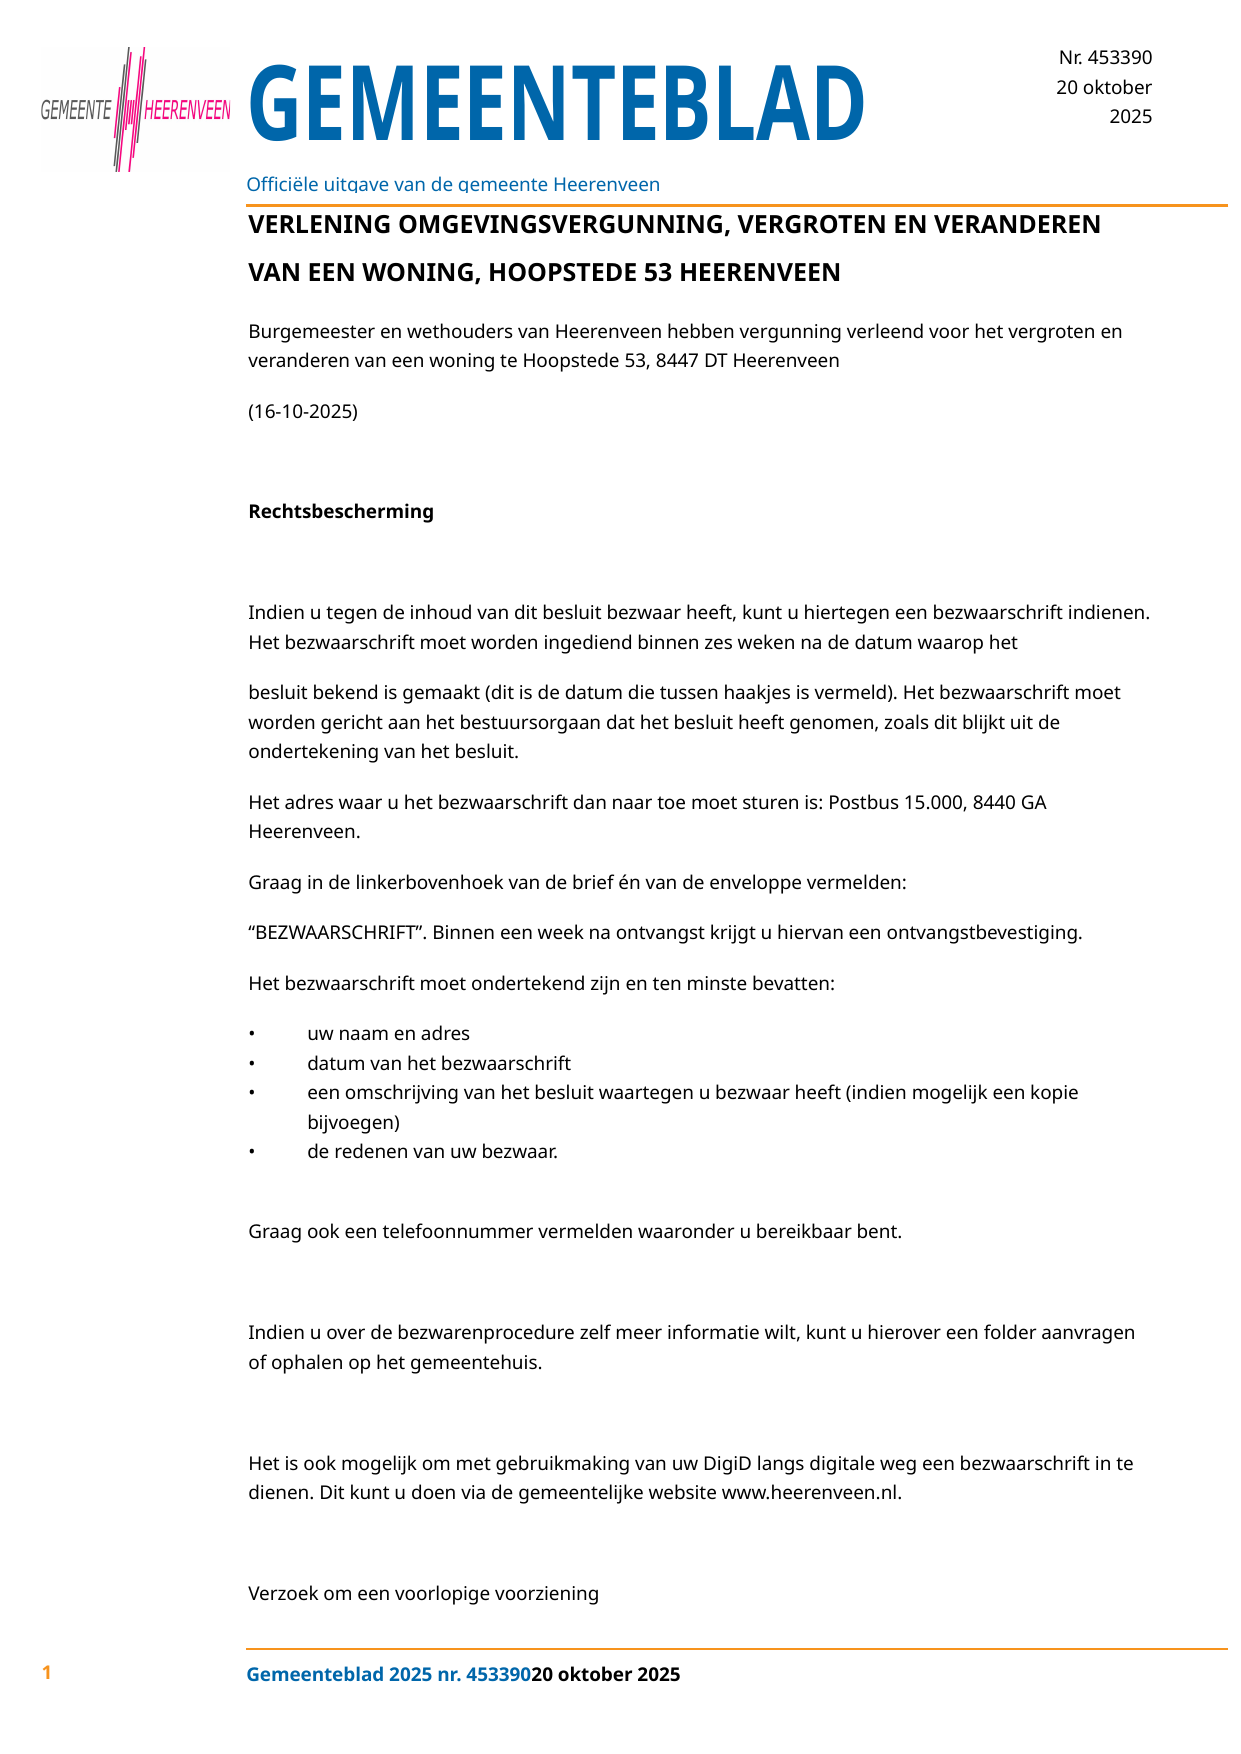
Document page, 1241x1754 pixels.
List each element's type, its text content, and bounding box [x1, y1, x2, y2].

text Rechtsbescherming [248, 499, 1152, 524]
text Indien u over de bezwarenprocedure zelf meer informatie wilt, kunt u hierover een folder aanvragen of ophalen op het gemeentehuis. [248, 1319, 1152, 1375]
text Graag ook een telefoonnummer vermelden waaronder u bereikbaar bent. [248, 1219, 1152, 1244]
list de redenen van uw bezwaar. [248, 1139, 1152, 1164]
text Graag in de linkerbovenhoek van de brief én van de enveloppe vermelden: [248, 869, 1152, 895]
text Burgemeester en wethouders van Heerenveen hebben vergunning verleend voor het vergroten en veranderen van een woning te Hoopstede 53, 8447 DT Heerenveen [248, 318, 1152, 373]
list datum van het bezwaarschrift [248, 1050, 1152, 1076]
picture [41, 47, 231, 172]
text besluit bekend is gemaakt (dit is de datum die tussen haakjes is vermeld). Het bezwaarschrift moet worden gericht aan het bestuursorgaan dat het besluit heeft genomen, zoals dit blijkt uit de ondertekening van het besluit. [248, 679, 1152, 764]
list uw naam en adres [248, 1020, 1152, 1046]
list een omschrijving van het besluit waartegen u bezwaar heeft (indien mogelijk een kopie bijvoegen) [248, 1079, 1152, 1135]
text “BEZWAARSCHRIFT”. Binnen een week na ontvangst krijgt u hiervan een ontvangstbevestiging. [248, 919, 1152, 945]
text Verzoek om een voorlopige voorziening [248, 1580, 1152, 1606]
text Het bezwaarschrift moet ondertekend zijn en ten minste bevatten: [248, 970, 1152, 996]
text Indien u tegen de inhoud van dit besluit bezwaar heeft, kunt u hiertegen een bezwaarschrift indienen. Het bezwaarschrift moet worden ingediend binnen zes weken na de datum waarop het [248, 599, 1152, 655]
text Het is ook mogelijk om met gebruikmaking van uw DigiD langs digitale weg een bezwaarschrift in te dienen. Dit kunt u doen via de gemeentelijke website www.heerenveen.nl. [248, 1450, 1152, 1505]
text (16-10-2025) [248, 398, 1152, 424]
text VERLENING OMGEVINGSVERGUNNING, VERGROTEN EN VERANDEREN VAN EEN WONING, HOOPSTEDE 53 HEERENVEEN [248, 207, 1152, 288]
text Het adres waar u het bezwaarschrift dan naar toe moet sturen is: Postbus 15.000, 8440 GA Heerenveen. [248, 789, 1152, 844]
